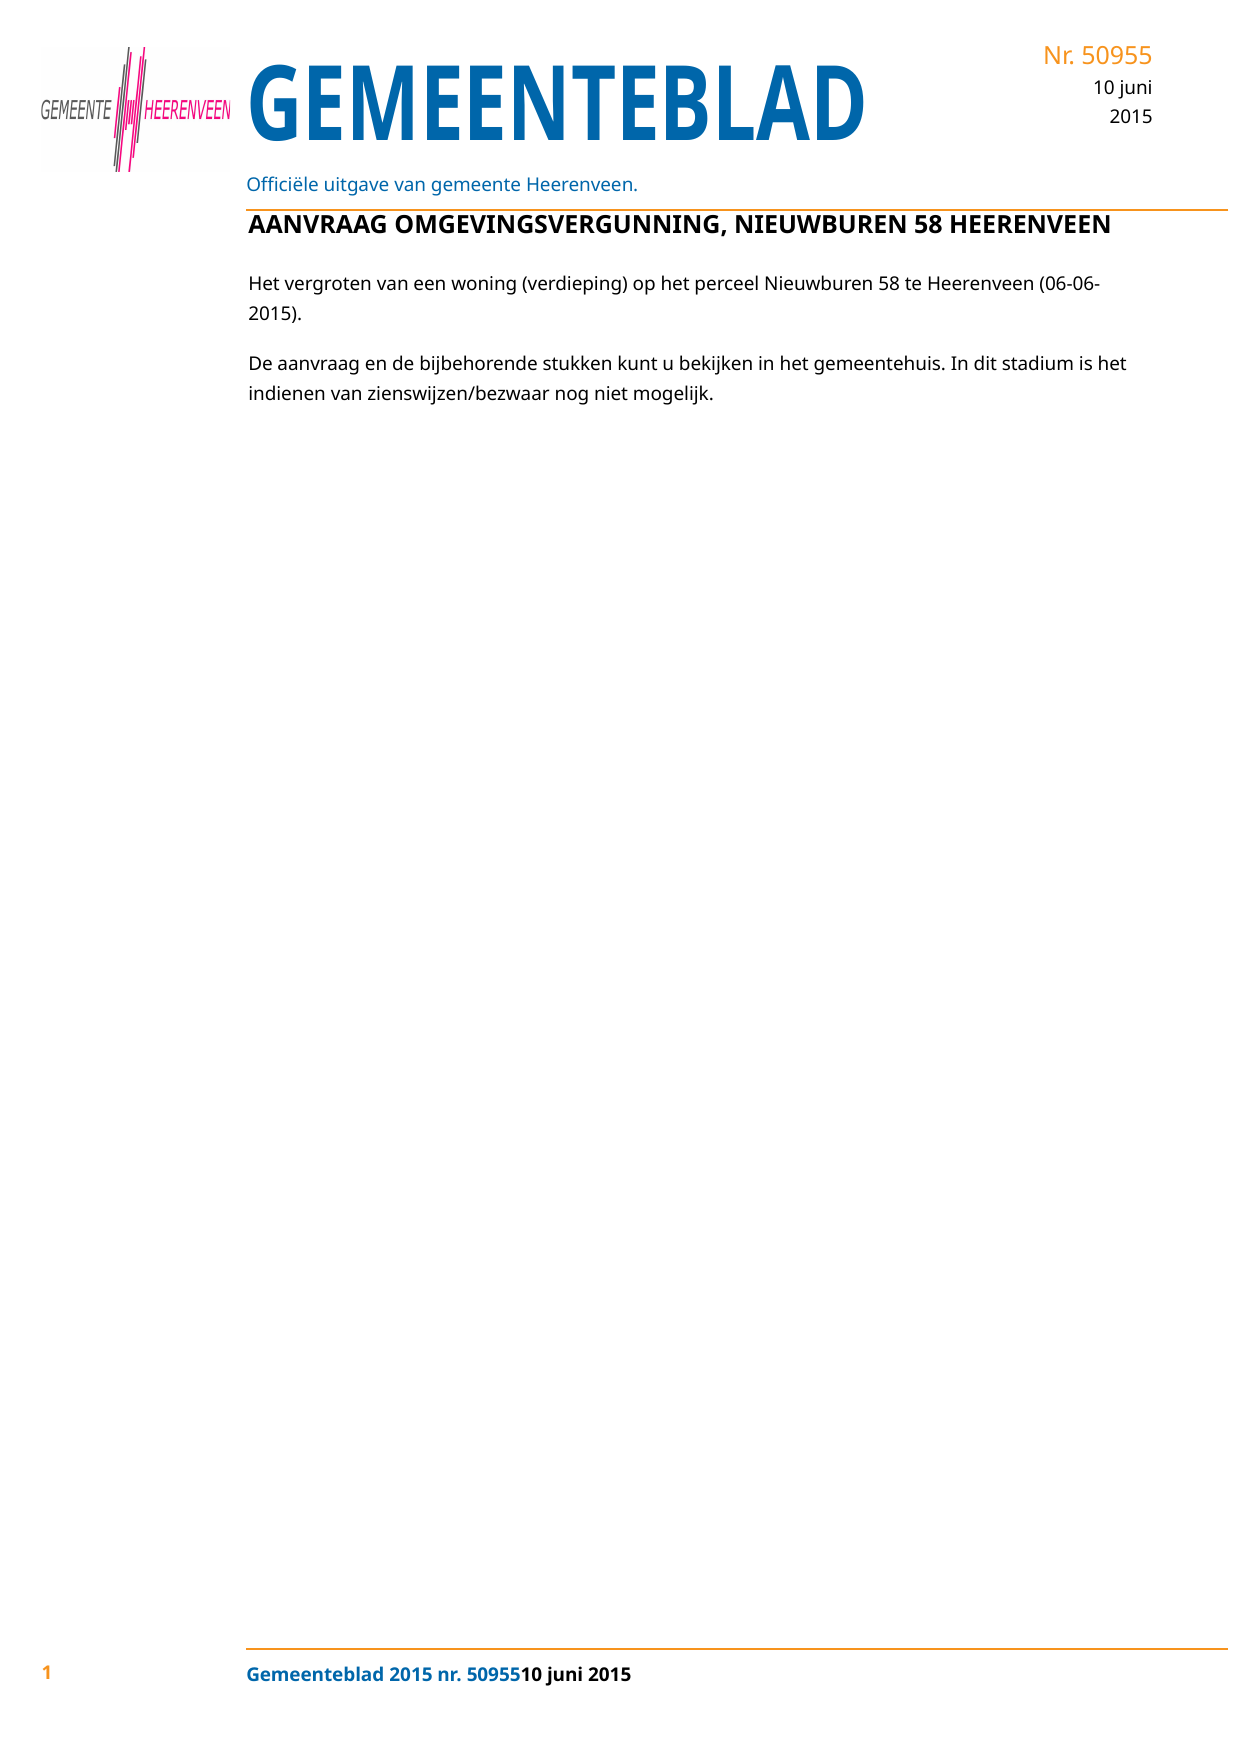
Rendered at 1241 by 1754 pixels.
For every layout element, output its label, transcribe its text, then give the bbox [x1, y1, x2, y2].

text AANVRAAG OMGEVINGSVERGUNNING, NIEUWBUREN 58 HEERENVEEN [248, 211, 1152, 241]
text De aanvraag en de bijbehorende stukken kunt u bekijken in het gemeentehuis. In dit stadium is het indienen van zienswijzen/bezwaar nog niet mogelijk. [248, 350, 1152, 406]
picture [41, 47, 231, 172]
text Het vergroten van een woning (verdieping) op het perceel Nieuwburen 58 te Heerenveen (06-06-2015). [248, 270, 1152, 326]
